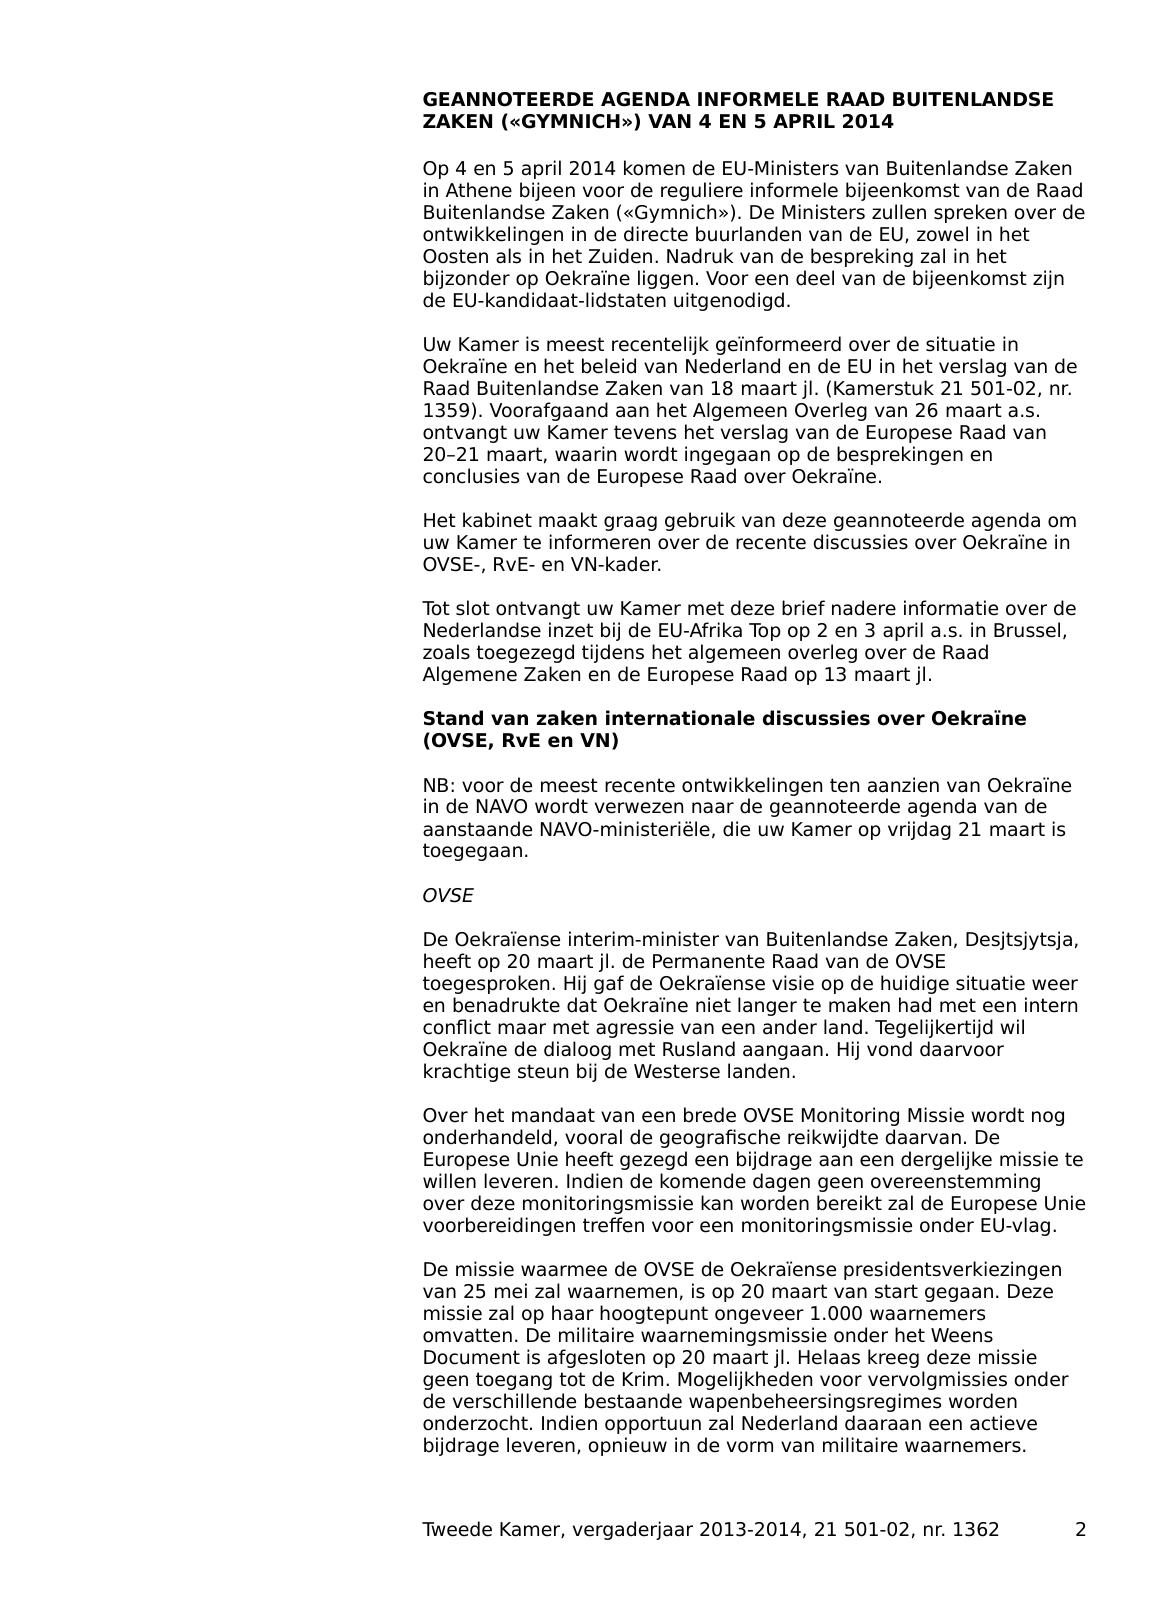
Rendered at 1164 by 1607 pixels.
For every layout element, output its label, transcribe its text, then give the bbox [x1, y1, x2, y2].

text Over het mandaat van een brede OVSE Monitoring Missie wordt nog onderhandeld, vooral de geografische reikwijdte daarvan. De Europese Unie heeft gezegd een bijdrage aan een dergelijke missie te willen leveren. Indien de komende dagen geen overeenstemming over deze monitoringsmissie kan worden bereikt zal de Europese Unie voorbereidingen treffen voor een monitoringsmissie onder EU-vlag. [422, 1105, 1087, 1237]
text De Oekraïense interim-minister van Buitenlandse Zaken, Desjtsjytsja, heeft op 20 maart jl. de Permanente Raad van de OVSE toegesproken. Hij gaf de Oekraïense visie op de huidige situatie weer en benadrukte dat Oekraïne niet langer te maken had met een intern conflict maar met agressie van een ander land. Tegelijkertijd wil Oekraïne de dialoog met Rusland aangaan. Hij vond daarvoor krachtige steun bij de Westerse landen. [422, 929, 1087, 1083]
text Tot slot ontvangt uw Kamer met deze brief nadere informatie over de Nederlandse inzet bij de EU-Afrika Top op 2 en 3 april a.s. in Brussel, zoals toegezegd tijdens het algemeen overleg over de Raad Algemene Zaken en de Europese Raad op 13 maart jl. [422, 598, 1087, 686]
subtitle GEANNOTEERDE AGENDA INFORMELE RAAD BUITENLANDSE ZAKEN («GYMNICH») VAN 4 EN 5 APRIL 2014 [422, 89, 1087, 133]
subtitle OVSE [422, 884, 1087, 907]
text Uw Kamer is meest recentelijk geïnformeerd over de situatie in Oekraïne en het beleid van Nederland en de EU in het verslag van de Raad Buitenlandse Zaken van 18 maart jl. (Kamerstuk 21 501-02, nr. 1359). Voorafgaand aan het Algemeen Overleg van 26 maart a.s. ontvangt uw Kamer tevens het verslag van de Europese Raad van 20–21 maart, waarin wordt ingegaan op de besprekingen en conclusies van de Europese Raad over Oekraïne. [422, 334, 1087, 488]
subtitle Stand van zaken internationale discussies over Oekraïne (OVSE, RvE en VN) [422, 708, 1087, 752]
text NB: voor de meest recente ontwikkelingen ten aanzien van Oekraïne in de NAVO wordt verwezen naar de geannoteerde agenda van de aanstaande NAVO-ministeriële, die uw Kamer op vrijdag 21 maart is toegegaan. [422, 774, 1087, 862]
text De missie waarmee de OVSE de Oekraïense presidentsverkiezingen van 25 mei zal waarnemen, is op 20 maart van start gegaan. Deze missie zal op haar hoogtepunt ongeveer 1.000 waarnemers omvatten. De militaire waarnemingsmissie onder het Weens Document is afgesloten op 20 maart jl. Helaas kreeg deze missie geen toegang tot de Krim. Mogelijkheden voor vervolgmissies onder de verschillende bestaande wapenbeheersingsregimes worden onderzocht. Indien opportuun zal Nederland daaraan een actieve bijdrage leveren, opnieuw in de vorm van militaire waarnemers. [422, 1259, 1087, 1457]
text Op 4 en 5 april 2014 komen de EU-Ministers van Buitenlandse Zaken in Athene bijeen voor de reguliere informele bijeenkomst van de Raad Buitenlandse Zaken («Gymnich»). De Ministers zullen spreken over de ontwikkelingen in de directe buurlanden van de EU, zowel in het Oosten als in het Zuiden. Nadruk van de bespreking zal in het bijzonder op Oekraïne liggen. Voor een deel van de bijeenkomst zijn de EU-kandidaat-lidstaten uitgenodigd. [422, 158, 1087, 312]
text Het kabinet maakt graag gebruik van deze geannoteerde agenda om uw Kamer te informeren over de recente discussies over Oekraïne in OVSE-, RvE- en VN-kader. [422, 510, 1087, 576]
